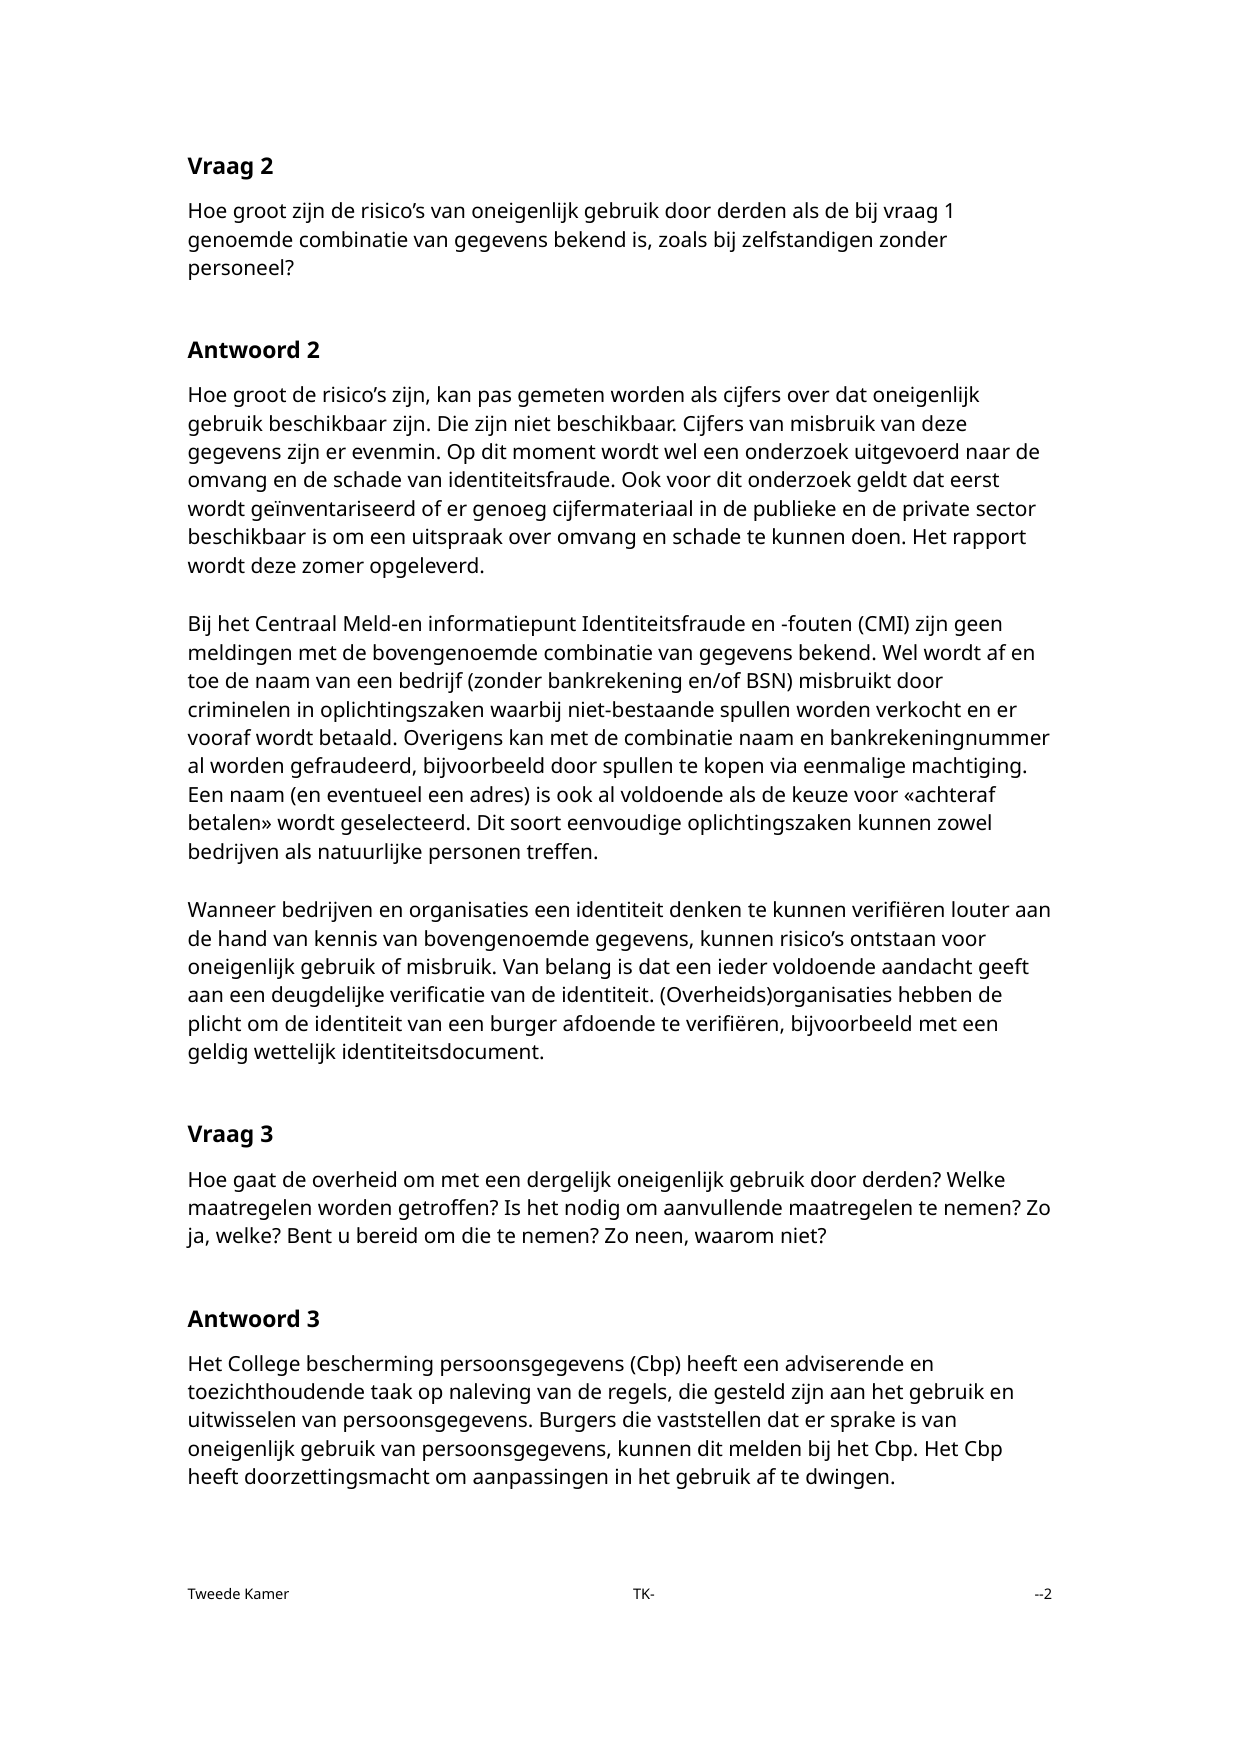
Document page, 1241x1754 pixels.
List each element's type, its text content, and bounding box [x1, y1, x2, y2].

subtitle Vraag 3 [187, 1118, 1053, 1150]
text Hoe gaat de overheid om met een dergelijk oneigenlijk gebruik door derden? Welke maatregelen worden getroffen? Is het nodig om aanvullende maatregelen te nemen? Zo ja, welke? Bent u bereid om die te nemen? Zo neen, waarom niet? [187, 1165, 1053, 1250]
text Wanneer bedrijven en organisaties een identiteit denken te kunnen verifiëren louter aan de hand van kennis van bovengenoemde gegevens, kunnen risico’s ontstaan voor oneigenlijk gebruik of misbruik. Van belang is dat een ieder voldoende aandacht geeft aan een deugdelijke verificatie van de identiteit. (Overheids)organisaties hebben de plicht om de identiteit van een burger afdoende te verifiëren, bijvoorbeeld met een geldig wettelijk identiteitsdocument. [187, 895, 1053, 1066]
text Hoe groot zijn de risico’s van oneigenlijk gebruik door derden als de bij vraag 1 genoemde combinatie van gegevens bekend is, zoals bij zelfstandigen zonder personeel? [187, 196, 1053, 282]
text Hoe groot de risico’s zijn, kan pas gemeten worden als cijfers over dat oneigenlijk gebruik beschikbaar zijn. Die zijn niet beschikbaar. Cijfers van misbruik van deze gegevens zijn er evenmin. Op dit moment wordt wel een onderzoek uitgevoerd naar de omvang en de schade van identiteitsfraude. Ook voor dit onderzoek geldt dat eerst wordt geïnventariseerd of er genoeg cijfermateriaal in de publieke en de private sector beschikbaar is om een uitspraak over omvang en schade te kunnen doen. Het rapport wordt deze zomer opgeleverd. [187, 380, 1053, 579]
subtitle Vraag 2 [187, 150, 1053, 181]
text Het College bescherming persoonsgegevens (Cbp) heeft een adviserende en toezichthoudende taak op naleving van de regels, die gesteld zijn aan het gebruik en uitwisselen van persoonsgegevens. Burgers die vaststellen dat er sprake is van oneigenlijk gebruik van persoonsgegevens, kunnen dit melden bij het Cbp. Het Cbp heeft doorzettingsmacht om aanpassingen in het gebruik af te dwingen. [187, 1349, 1053, 1491]
subtitle Antwoord 3 [187, 1302, 1053, 1334]
subtitle Antwoord 2 [187, 334, 1053, 365]
text Bij het Centraal Meld-en informatiepunt Identiteitsfraude en -fouten (CMI) zijn geen meldingen met de bovengenoemde combinatie van gegevens bekend. Wel wordt af en toe de naam van een bedrijf (zonder bankrekening en/of BSN) misbruikt door criminelen in oplichtingszaken waarbij niet-bestaande spullen worden verkocht en er vooraf wordt betaald. Overigens kan met de combinatie naam en bankrekeningnummer al worden gefraudeerd, bijvoorbeeld door spullen te kopen via eenmalige machtiging. Een naam (en eventueel een adres) is ook al voldoende als de keuze voor «achteraf betalen» wordt geselecteerd. Dit soort eenvoudige oplichtingszaken kunnen zowel bedrijven als natuurlijke personen treffen. [187, 609, 1053, 865]
